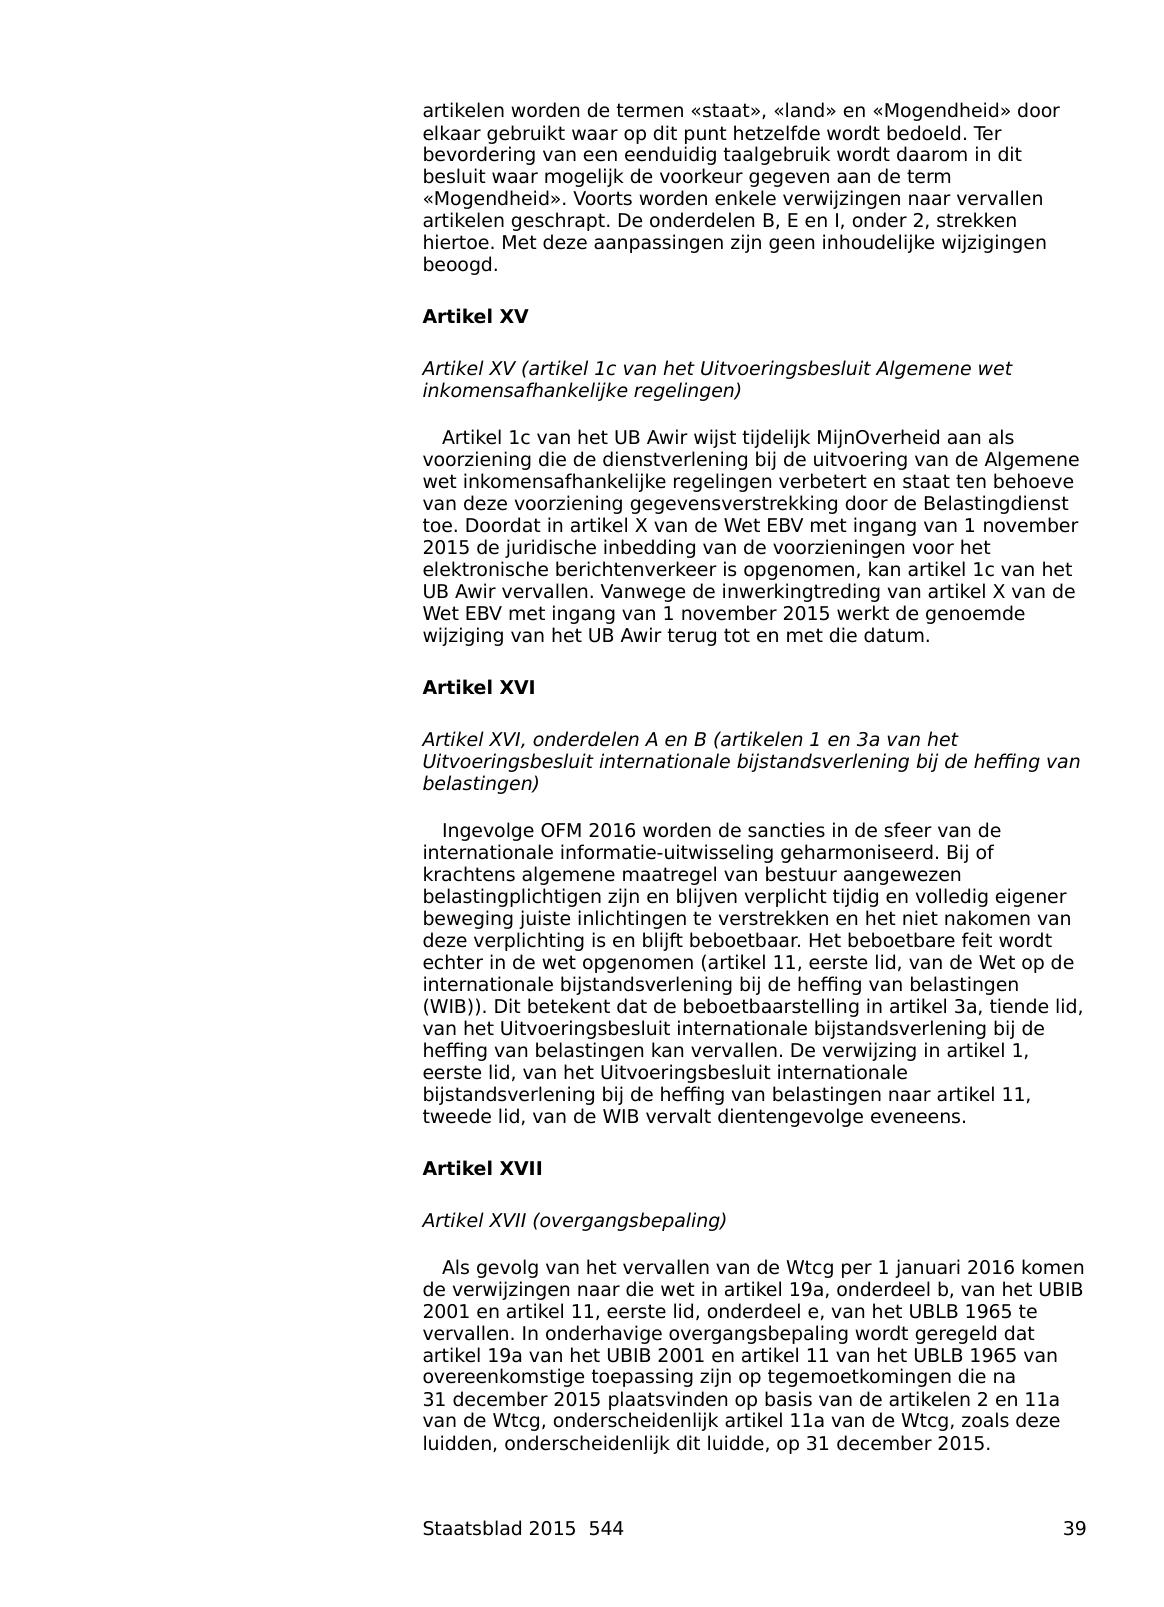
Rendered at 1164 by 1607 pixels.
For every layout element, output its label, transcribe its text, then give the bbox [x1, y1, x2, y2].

text Artikel 1c van het UB Awir wijst tijdelijk MijnOverheid aan als voorziening die de dienstverlening bij de uitvoering van de Algemene wet inkomensafhankelijke regelingen verbetert en staat ten behoeve van deze voorziening gegevensverstrekking door de Belastingdienst toe. Doordat in artikel X van de Wet EBV met ingang van 1 november 2015 de juridische inbedding van de voorzieningen voor het elektronische berichtenverkeer is opgenomen, kan artikel 1c van het UB Awir vervallen. Vanwege de inwerkingtreding van artikel X van de Wet EBV met ingang van 1 november 2015 werkt de genoemde wijziging van het UB Awir terug tot en met die datum. [422, 427, 1087, 647]
subtitle Artikel XVI, onderdelen A en B (artikelen 1 en 3a van het Uitvoeringsbesluit internationale bijstandsverlening bij de heffing van belastingen) [422, 729, 1087, 795]
text Als gevolg van het vervallen van de Wtcg per 1 januari 2016 komen de verwijzingen naar die wet in artikel 19a, onderdeel b, van het UBIB 2001 en artikel 11, eerste lid, onderdeel e, van het UBLB 1965 te vervallen. In onderhavige overgangsbepaling wordt geregeld dat artikel 19a van het UBIB 2001 en artikel 11 van het UBLB 1965 van overeenkomstige toepassing zijn op tegemoetkomingen die na 31 december 2015 plaatsvinden op basis van de artikelen 2 en 11a van de Wtcg, onderscheidenlijk artikel 11a van de Wtcg, zoals deze luidden, onderscheidenlijk dit luidde, op 31 december 2015. [422, 1257, 1087, 1454]
subtitle Artikel XVI [422, 677, 1087, 699]
subtitle Artikel XVII (overgangsbepaling) [422, 1209, 1087, 1232]
subtitle Artikel XVII [422, 1158, 1087, 1179]
subtitle Artikel XV [422, 306, 1087, 328]
text artikelen worden de termen «staat», «land» en «Mogendheid» door elkaar gebruikt waar op dit punt hetzelfde wordt bedoeld. Ter bevordering van een eenduidig taalgebruik wordt daarom in dit besluit waar mogelijk de voorkeur gegeven aan de term «Mogendheid». Voorts worden enkele verwijzingen naar vervallen artikelen geschrapt. De onderdelen B, E en I, onder 2, strekken hiertoe. Met deze aanpassingen zijn geen inhoudelijke wijzigingen beoogd. [422, 100, 1087, 276]
subtitle Artikel XV (artikel 1c van het Uitvoeringsbesluit Algemene wet inkomensafhankelijke regelingen) [422, 358, 1087, 402]
text Ingevolge OFM 2016 worden de sancties in de sfeer van de internationale informatie-uitwisseling geharmoniseerd. Bij of krachtens algemene maatregel van bestuur aangewezen belastingplichtigen zijn en blijven verplicht tijdig en volledig eigener beweging juiste inlichtingen te verstrekken en het niet nakomen van deze verplichting is en blijft beboetbaar. Het beboetbare feit wordt echter in de wet opgenomen (artikel 11, eerste lid, van de Wet op de internationale bijstandsverlening bij de heffing van belastingen (WIB)). Dit betekent dat de beboetbaarstelling in artikel 3a, tiende lid, van het Uitvoeringsbesluit internationale bijstandsverlening bij de heffing van belastingen kan vervallen. De verwijzing in artikel 1, eerste lid, van het Uitvoeringsbesluit internationale bijstandsverlening bij de heffing van belastingen naar artikel 11, tweede lid, van de WIB vervalt dientengevolge eveneens. [422, 820, 1087, 1128]
